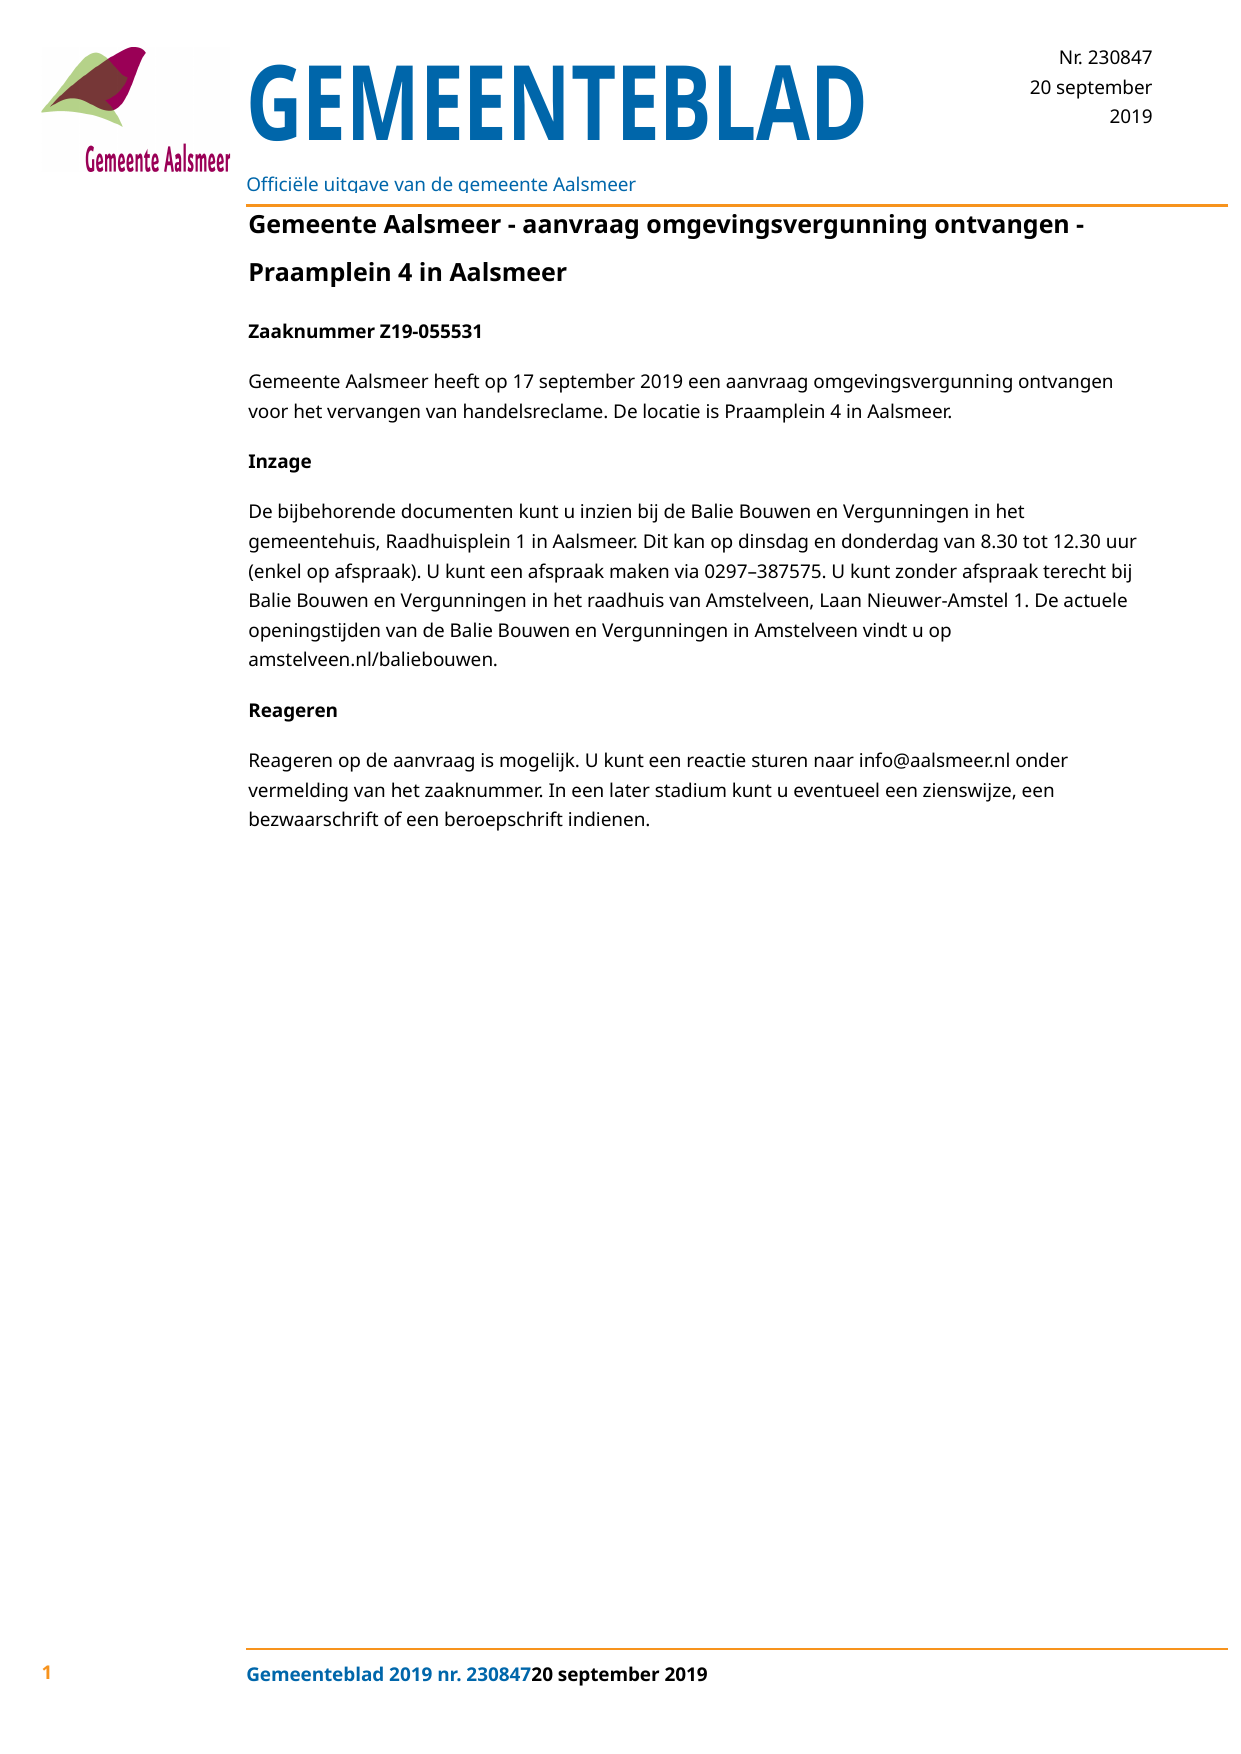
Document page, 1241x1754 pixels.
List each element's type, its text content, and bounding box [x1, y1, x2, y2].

text Gemeente Aalsmeer - aanvraag omgevingsvergunning ontvangen - Praamplein 4 in Aalsmeer [248, 207, 1152, 288]
text Reageren op de aanvraag is mogelijk. U kunt een reactie sturen naar info@aalsmeer.nl onder vermelding van het zaaknummer. In een later stadium kunt u eventueel een zienswijze, een bezwaarschrift of een beroepschrift indienen. [248, 747, 1152, 832]
text Reageren [248, 697, 1152, 723]
text Inzage [248, 448, 1152, 474]
text Gemeente Aalsmeer heeft op 17 september 2019 een aanvraag omgevingsvergunning ontvangen voor het vervangen van handelsreclame. De locatie is Praamplein 4 in Aalsmeer. [248, 368, 1152, 424]
picture [41, 47, 231, 172]
text Zaaknummer Z19-055531 [248, 318, 1152, 344]
text De bijbehorende documenten kunt u inzien bij de Balie Bouwen en Vergunningen in het gemeentehuis, Raadhuisplein 1 in Aalsmeer. Dit kan op dinsdag en donderdag van 8.30 tot 12.30 uur (enkel op afspraak). U kunt een afspraak maken via 0297–387575. U kunt zonder afspraak terecht bij Balie Bouwen en Vergunningen in het raadhuis van Amstelveen, Laan Nieuwer-Amstel 1. De actuele openingstijden van de Balie Bouwen en Vergunningen in Amstelveen vindt u op amstelveen.nl/baliebouwen. [248, 499, 1152, 672]
